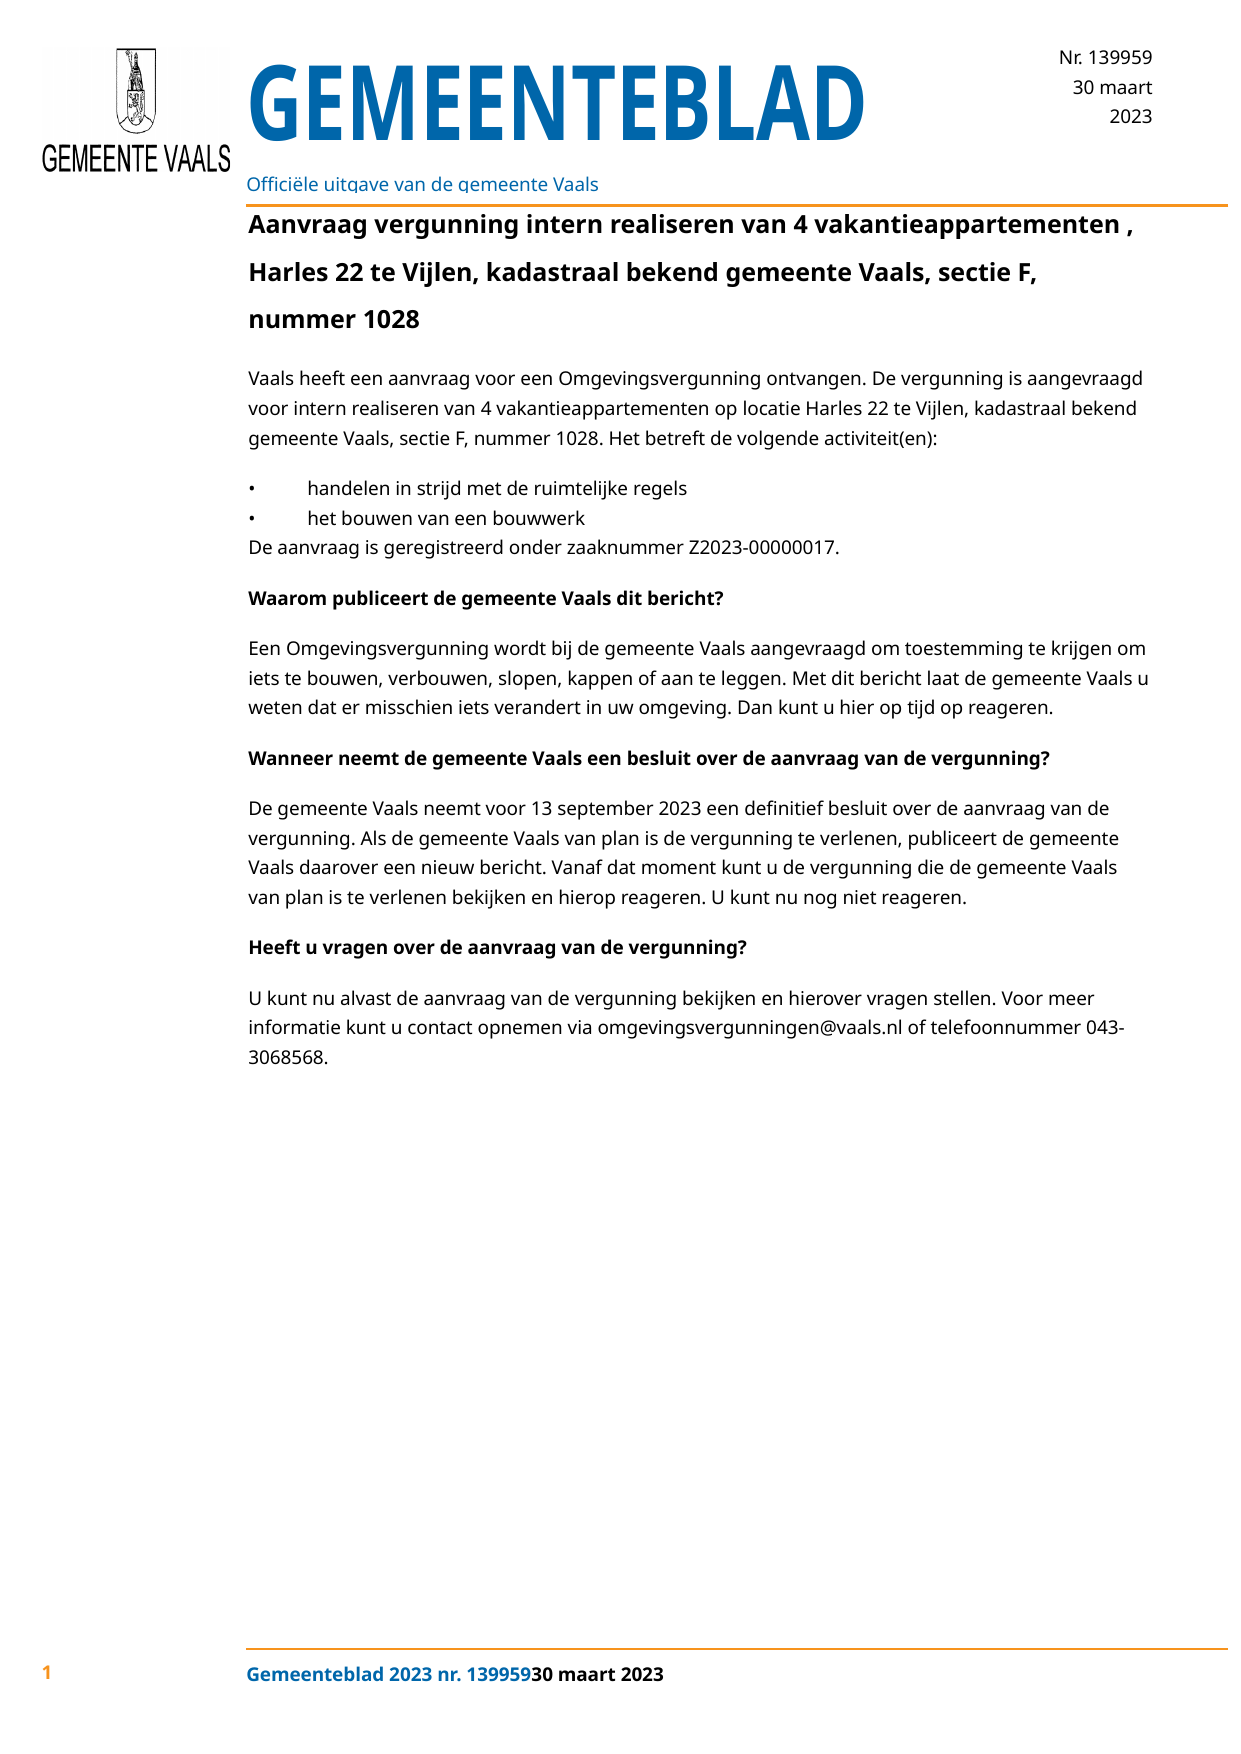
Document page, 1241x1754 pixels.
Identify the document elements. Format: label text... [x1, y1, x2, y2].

list handelen in strijd met de ruimtelijke regels [248, 475, 1152, 501]
text De aanvraag is geregistreerd onder zaaknummer Z2023-00000017. [248, 534, 1152, 560]
text Waarom publiceert de gemeente Vaals dit bericht? [248, 585, 1152, 610]
text Wanneer neemt de gemeente Vaals een besluit over de aanvraag van de vergunning? [248, 745, 1152, 770]
picture [41, 47, 231, 172]
text U kunt nu alvast de aanvraag van de vergunning bekijken en hierover vragen stellen. Voor meer informatie kunt u contact opnemen via omgevingsvergunningen@vaals.nl of telefoonnummer 043-3068568. [248, 985, 1152, 1069]
text Aanvraag vergunning intern realiseren van 4 vakantieappartementen , Harles 22 te Vijlen, kadastraal bekend gemeente Vaals, sectie F, nummer 1028 [248, 207, 1152, 336]
list het bouwen van een bouwwerk [248, 505, 1152, 530]
text Vaals heeft een aanvraag voor een Omgevingsvergunning ontvangen. De vergunning is aangevraagd voor intern realiseren van 4 vakantieappartementen op locatie Harles 22 te Vijlen, kadastraal bekend gemeente Vaals, sectie F, nummer 1028. Het betreft de volgende activiteit(en): [248, 366, 1152, 450]
text Heeft u vragen over de aanvraag van de vergunning? [248, 934, 1152, 960]
text Een Omgevingsvergunning wordt bij de gemeente Vaals aangevraagd om toestemming te krijgen om iets te bouwen, verbouwen, slopen, kappen of aan te leggen. Met dit bericht laat de gemeente Vaals u weten dat er misschien iets verandert in uw omgeving. Dan kunt u hier op tijd op reageren. [248, 635, 1152, 720]
text De gemeente Vaals neemt voor 13 september 2023 een definitief besluit over de aanvraag van de vergunning. Als de gemeente Vaals van plan is de vergunning te verlenen, publiceert de gemeente Vaals daarover een nieuw bericht. Vanaf dat moment kunt u de vergunning die de gemeente Vaals van plan is te verlenen bekijken en hierop reageren. U kunt nu nog niet reageren. [248, 795, 1152, 909]
